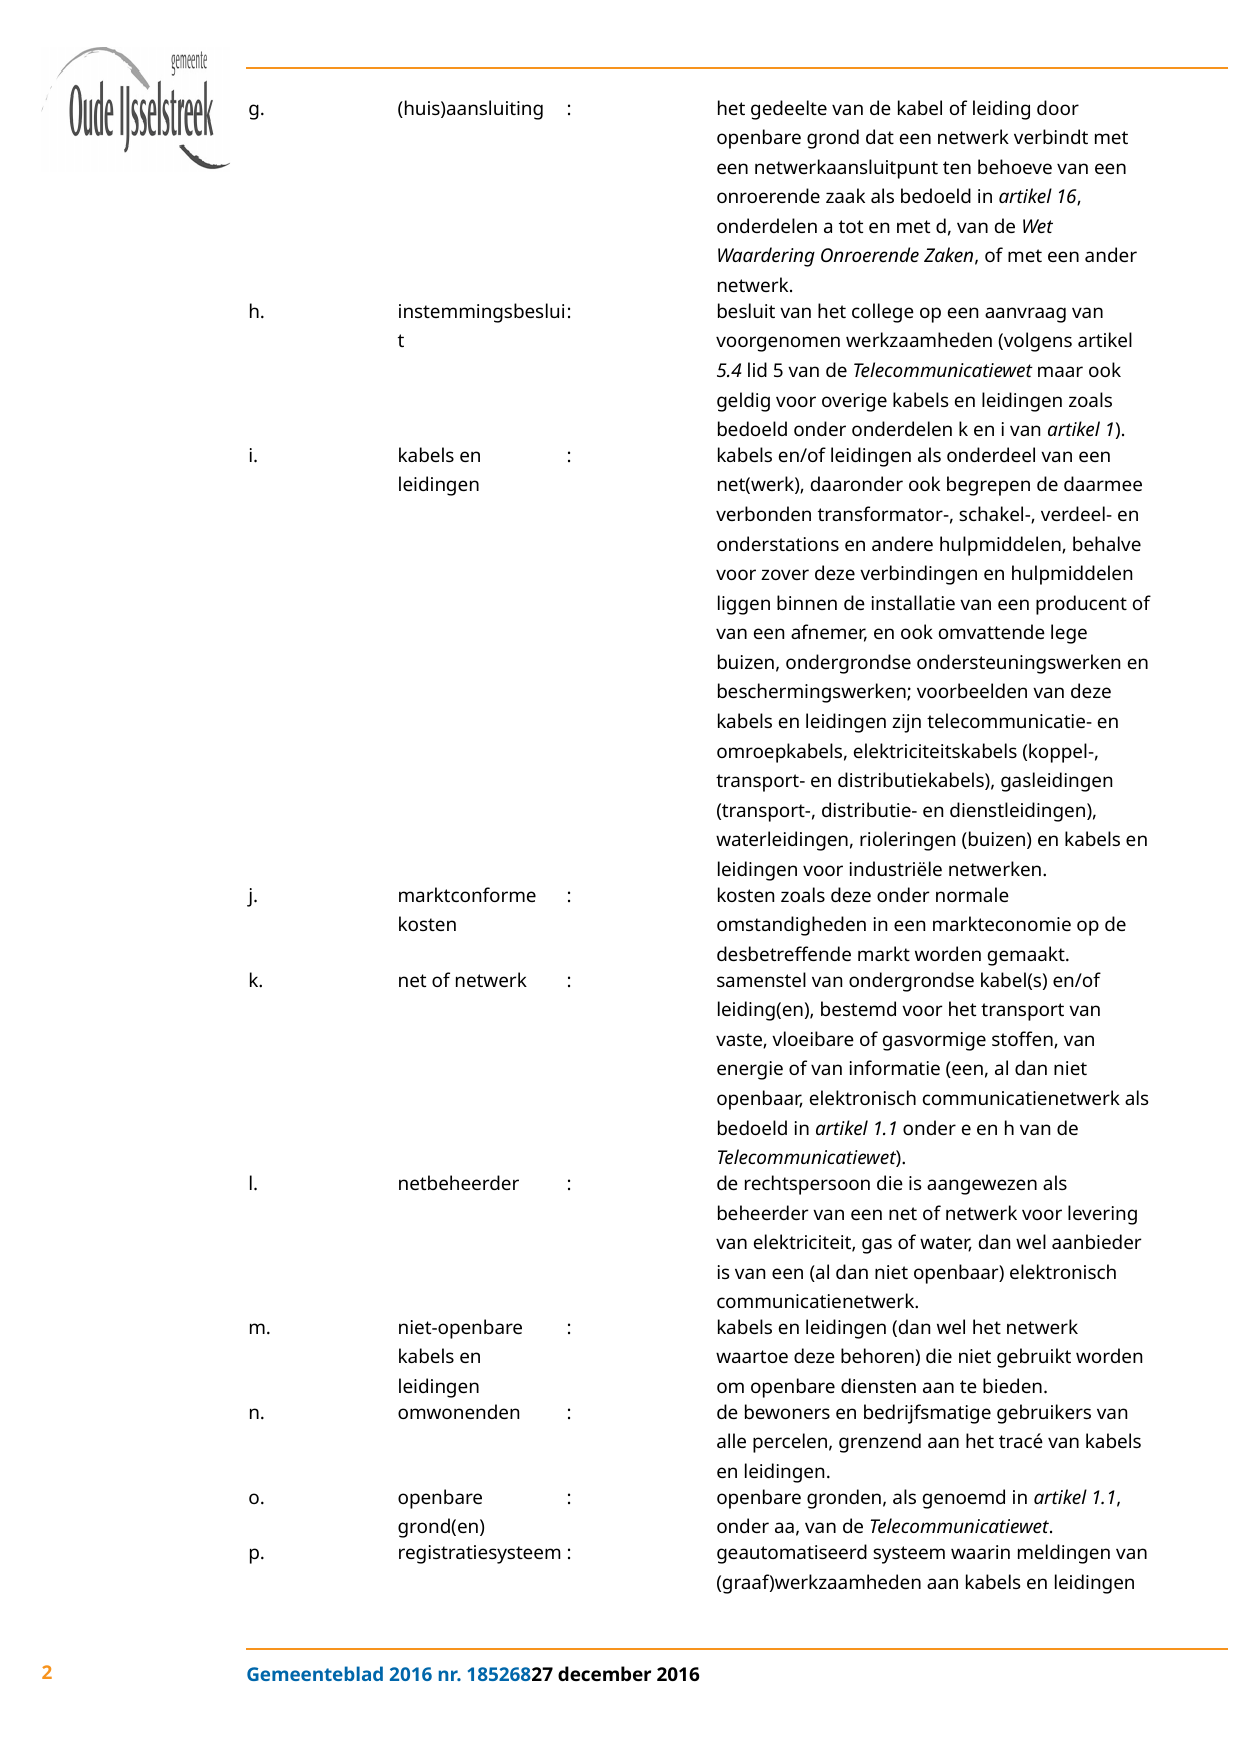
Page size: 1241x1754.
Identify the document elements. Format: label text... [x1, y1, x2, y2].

table_cell omwonenden [398, 1399, 566, 1484]
table_cell h. [248, 298, 397, 442]
table_cell kabels en/of leidingen als onderdeel van een net(werk), daaronder ook begrepen de daarmee verbonden transformator-, schakel-, verdeel- en onderstations en andere hulpmiddelen, behalve voor zover deze verbindingen en hulpmiddelen liggen binnen de installatie van een producent of van een afnemer, en ook omvattende lege buizen, ondergrondse ondersteuningswerken en beschermingswerken; voorbeelden van deze kabels en leidingen zijn telecommunicatie- en omroepkabels, elektriciteitskabels (koppel-, transport- en distributiekabels), gasleidingen (transport-, distributie- en dienstleidingen), waterleidingen, rioleringen (buizen) en kabels en leidingen voor industriële netwerken. [716, 442, 1152, 882]
table_cell niet-openbare kabels en leidingen [398, 1314, 566, 1399]
table_cell l. [248, 1170, 397, 1314]
table_cell registratiesysteem [398, 1539, 566, 1594]
table_cell netbeheerder [398, 1170, 566, 1314]
table_cell de rechtspersoon die is aangewezen als beheerder van een net of netwerk voor levering van elektriciteit, gas of water, dan wel aanbieder is van een (al dan niet openbaar) elektronisch communicatienetwerk. [716, 1170, 1152, 1314]
table_cell het gedeelte van de kabel of leiding door openbare grond dat een netwerk verbindt met een netwerkaansluitpunt ten behoeve van een onroerende zaak als bedoeld in artikel 16, onderdelen a tot en met d, van de Wet Waardering Onroerende Zaken, of met een ander netwerk. [716, 95, 1152, 298]
table_cell p. [248, 1539, 397, 1594]
table_cell instemmingsbesluit [398, 298, 566, 442]
table_cell : [566, 1399, 716, 1484]
table_cell m. [248, 1314, 397, 1399]
table_cell : [566, 298, 716, 442]
table_cell besluit van het college op een aanvraag van voorgenomen werkzaamheden (volgens artikel 5.4 lid 5 van de Telecommunicatiewet maar ook geldig voor overige kabels en leidingen zoals bedoeld onder onderdelen k en i van artikel 1). [716, 298, 1152, 442]
table_cell : [566, 1484, 716, 1539]
table_cell geautomatiseerd systeem waarin meldingen van (graaf)werkzaamheden aan kabels en leidingen [716, 1539, 1152, 1594]
table_cell : [566, 1314, 716, 1399]
table_cell n. [248, 1399, 397, 1484]
table_cell kabels en leidingen [398, 442, 566, 882]
table_cell k. [248, 967, 397, 1170]
table_cell openbare gronden, als genoemd in artikel 1.1, onder aa, van de Telecommunicatiewet. [716, 1484, 1152, 1539]
table_cell (huis)aansluiting [398, 95, 566, 298]
table_cell samenstel van ondergrondse kabel(s) en/of leiding(en), bestemd voor het transport van vaste, vloeibare of gasvormige stoffen, van energie of van informatie (een, al dan niet openbaar, elektronisch communicatienetwerk als bedoeld in artikel 1.1 onder e en h van de Telecommunicatiewet). [716, 967, 1152, 1170]
table_cell i. [248, 442, 397, 882]
table_cell : [566, 1539, 716, 1594]
table_cell : [566, 95, 716, 298]
table_cell : [566, 1170, 716, 1314]
table_cell marktconforme kosten [398, 882, 566, 967]
table_cell kosten zoals deze onder normale omstandigheden in een markteconomie op de desbetreffende markt worden gemaakt. [716, 882, 1152, 967]
table_cell : [566, 442, 716, 882]
table_cell j. [248, 882, 397, 967]
table_cell net of netwerk [398, 967, 566, 1170]
table_cell openbare grond(en) [398, 1484, 566, 1539]
picture [41, 47, 231, 172]
table_cell de bewoners en bedrijfsmatige gebruikers van alle percelen, grenzend aan het tracé van kabels en leidingen. [716, 1399, 1152, 1484]
table_cell : [566, 967, 716, 1170]
table_cell g. [248, 95, 397, 298]
table_cell : [566, 882, 716, 967]
table_cell o. [248, 1484, 397, 1539]
table_cell kabels en leidingen (dan wel het netwerk waartoe deze behoren) die niet gebruikt worden om openbare diensten aan te bieden. [716, 1314, 1152, 1399]
